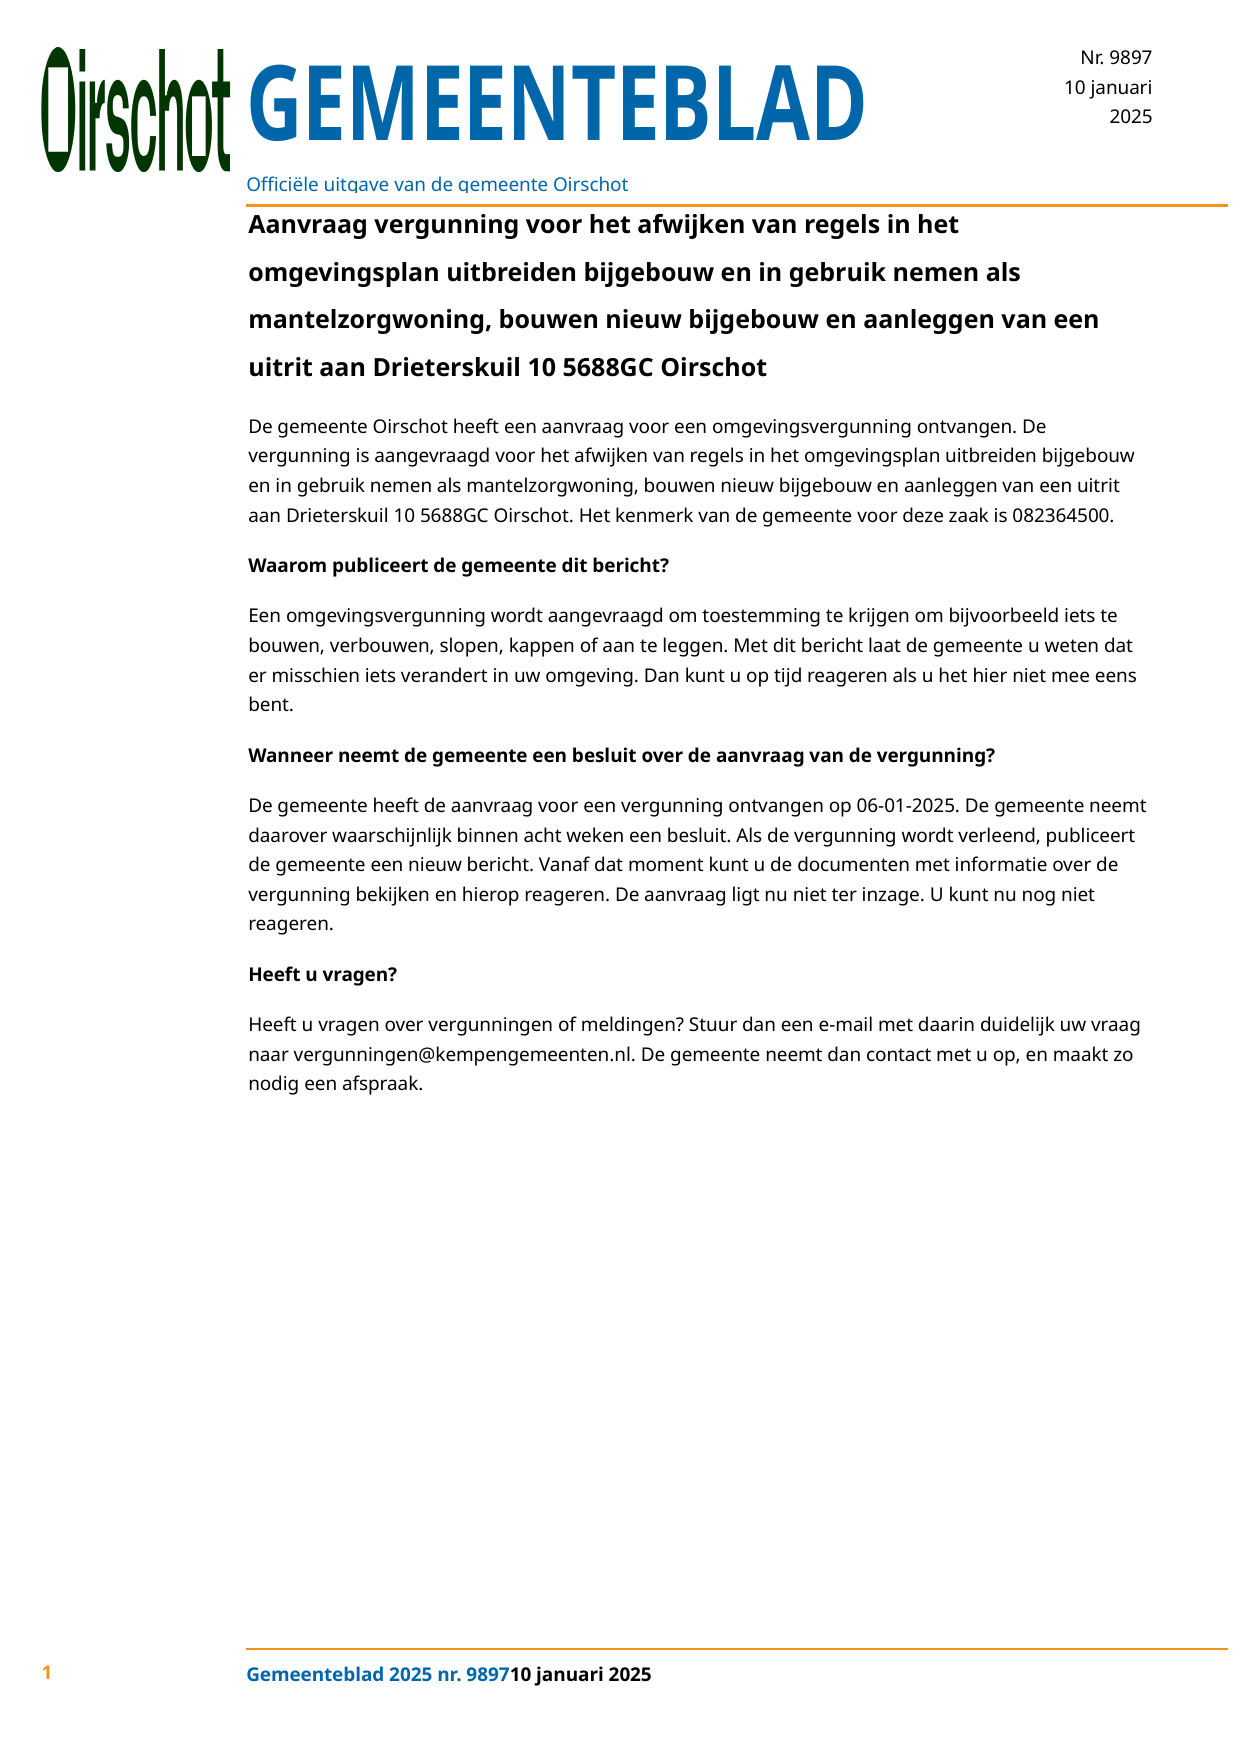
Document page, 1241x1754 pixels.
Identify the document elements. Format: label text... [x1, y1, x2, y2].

text Heeft u vragen? [248, 961, 1152, 987]
text Een omgevingsvergunning wordt aangevraagd om toestemming te krijgen om bijvoorbeeld iets te bouwen, verbouwen, slopen, kappen of aan te leggen. Met dit bericht laat de gemeente u weten dat er misschien iets verandert in uw omgeving. Dan kunt u op tijd reageren als u het hier niet mee eens bent. [248, 603, 1152, 717]
text Aanvraag vergunning voor het afwijken van regels in het omgevingsplan uitbreiden bijgebouw en in gebruik nemen als mantelzorgwoning, bouwen nieuw bijgebouw en aanleggen van een uitrit aan Drieterskuil 10 5688GC Oirschot [248, 207, 1152, 384]
picture [41, 47, 231, 172]
text Heeft u vragen over vergunningen of meldingen? Stuur dan een e-mail met daarin duidelijk uw vraag naar vergunningen@kempengemeenten.nl. De gemeente neemt dan contact met u op, en maakt zo nodig een afspraak. [248, 1011, 1152, 1096]
text De gemeente Oirschot heeft een aanvraag voor een omgevingsvergunning ontvangen. De vergunning is aangevraagd voor het afwijken van regels in het omgevingsplan uitbreiden bijgebouw en in gebruik nemen als mantelzorgwoning, bouwen nieuw bijgebouw en aanleggen van een uitrit aan Drieterskuil 10 5688GC Oirschot. Het kenmerk van de gemeente voor deze zaak is 082364500. [248, 413, 1152, 528]
text Waarom publiceert de gemeente dit bericht? [248, 552, 1152, 578]
text Wanneer neemt de gemeente een besluit over de aanvraag van de vergunning? [248, 742, 1152, 768]
text De gemeente heeft de aanvraag voor een vergunning ontvangen op 06-01-2025. De gemeente neemt daarover waarschijnlijk binnen acht weken een besluit. Als de vergunning wordt verleend, publiceert de gemeente een nieuw bericht. Vanaf dat moment kunt u de documenten met informatie over de vergunning bekijken en hierop reageren. De aanvraag ligt nu niet ter inzage. U kunt nu nog niet reageren. [248, 792, 1152, 936]
